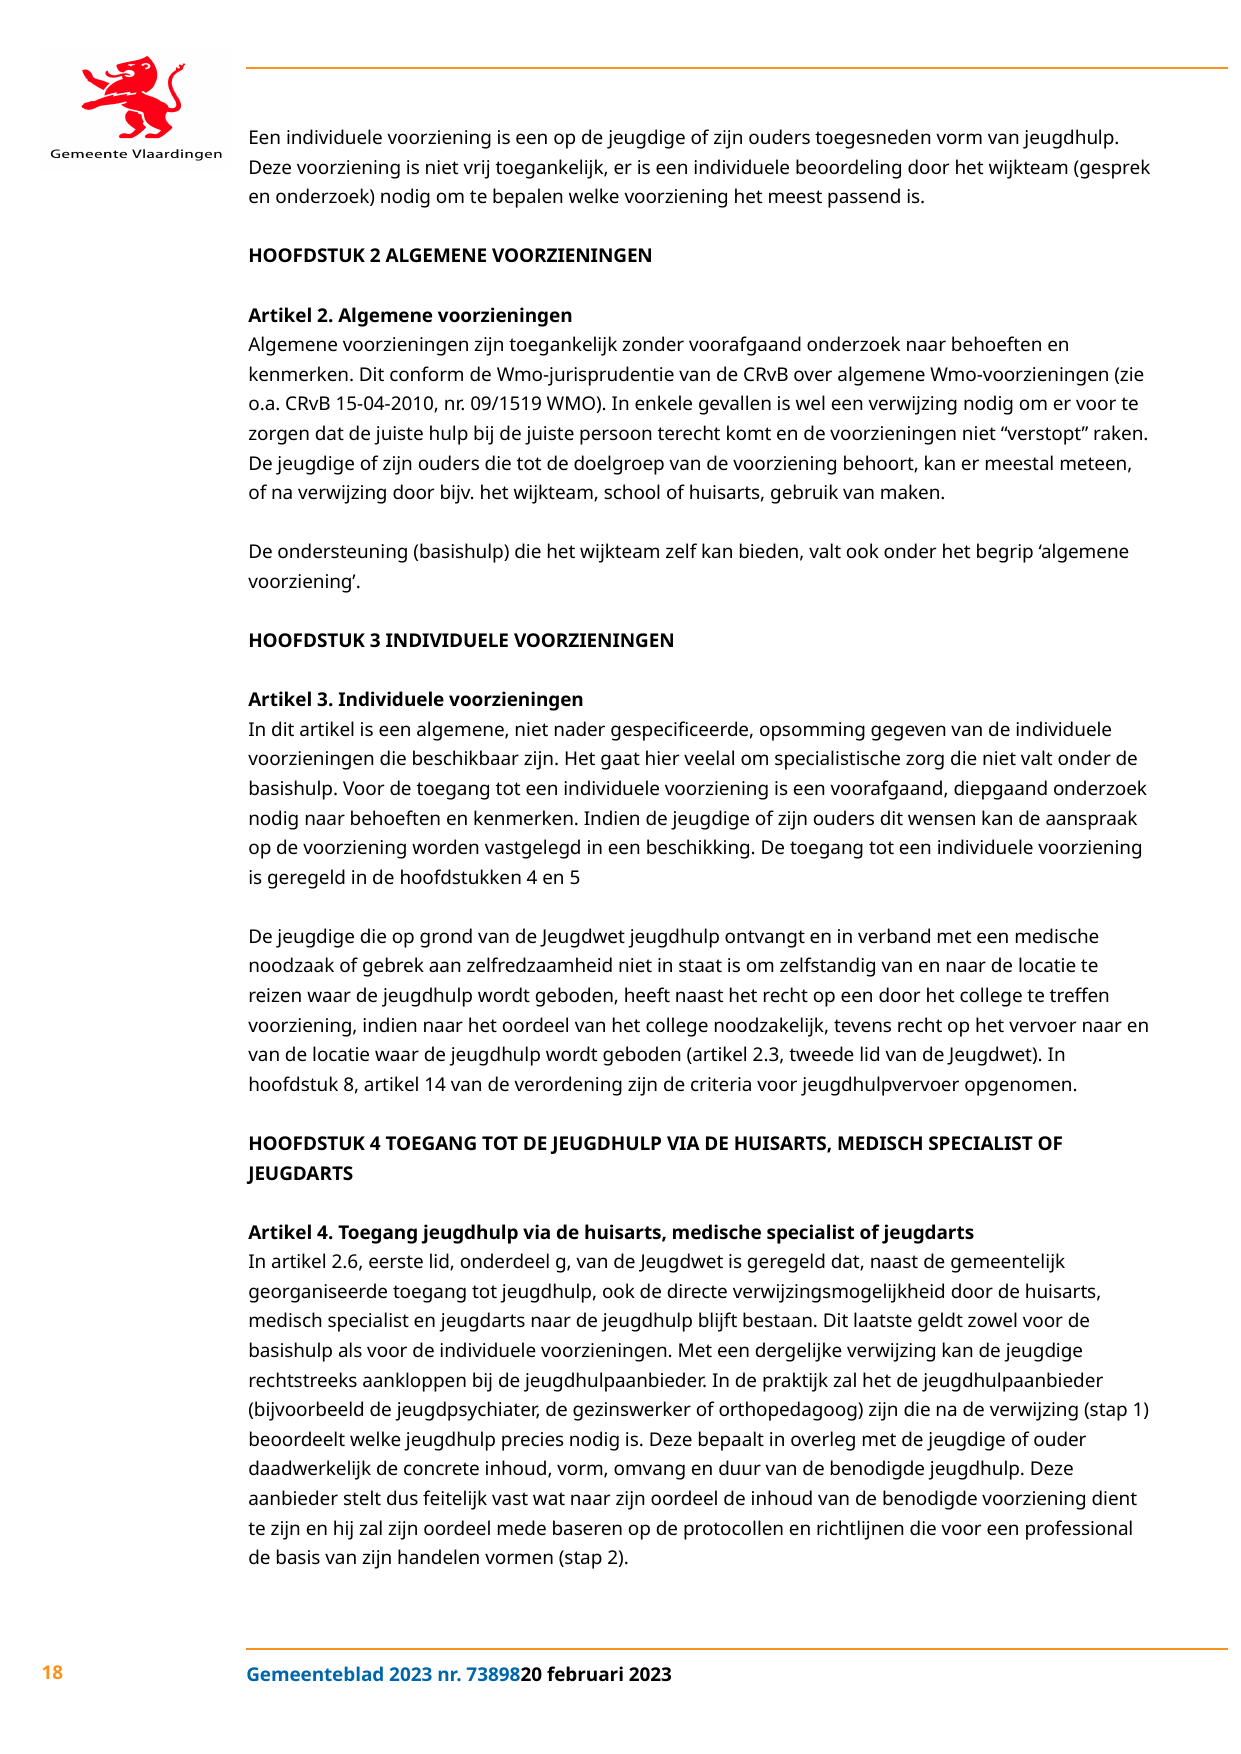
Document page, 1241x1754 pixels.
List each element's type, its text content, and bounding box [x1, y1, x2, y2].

text Een individuele voorziening is een op de jeugdige of zijn ouders toegesneden vorm van jeugdhulp. Deze voorziening is niet vrij toegankelijk, er is een individuele beoordeling door het wijkteam (gesprek en onderzoek) nodig om te bepalen welke voorziening het meest passend is. [248, 124, 1152, 209]
text Artikel 2. Algemene voorzieningen [248, 302, 1152, 328]
text In artikel 2.6, eerste lid, onderdeel g, van de Jeugdwet is geregeld dat, naast de gemeentelijk georganiseerde toegang tot jeugdhulp, ook de directe verwijzingsmogelijkheid door de huisarts, medisch specialist en jeugdarts naar de jeugdhulp blijft bestaan. Dit laatste geldt zowel voor de basishulp als voor de individuele voorzieningen. Met een dergelijke verwijzing kan de jeugdige rechtstreeks aankloppen bij de jeugdhulpaanbieder. In de praktijk zal het de jeugdhulpaanbieder (bijvoorbeeld de jeugdpsychiater, de gezinswerker of orthopedagoog) zijn die na de verwijzing (stap 1) beoordeelt welke jeugdhulp precies nodig is. Deze bepaalt in overleg met de jeugdige of ouder daadwerkelijk de concrete inhoud, vorm, omvang en duur van de benodigde jeugdhulp. Deze aanbieder stelt dus feitelijk vast wat naar zijn oordeel de inhoud van de benodigde voorziening dient te zijn en hij zal zijn oordeel mede baseren op de protocollen en richtlijnen die voor een professional de basis van zijn handelen vormen (stap 2). [248, 1248, 1152, 1570]
text De ondersteuning (basishulp) die het wijkteam zelf kan bieden, valt ook onder het begrip ‘algemene voorziening’. [248, 538, 1152, 594]
text HOOFDSTUK 2 ALGEMENE VOORZIENINGEN [248, 243, 1152, 268]
text Artikel 4. Toegang jeugdhulp via de huisarts, medische specialist of jeugdarts [248, 1219, 1152, 1245]
text HOOFDSTUK 4 TOEGANG TOT DE JEUGDHULP VIA DE HUISARTS, MEDISCH SPECIALIST OF JEUGDARTS [248, 1130, 1152, 1186]
text HOOFDSTUK 3 INDIVIDUELE VOORZIENINGEN [248, 627, 1152, 653]
text Artikel 3. Individuele voorzieningen [248, 686, 1152, 712]
picture [41, 47, 231, 172]
text Algemene voorzieningen zijn toegankelijk zonder voorafgaand onderzoek naar behoeften en kenmerken. Dit conform de Wmo-jurisprudentie van de CRvB over algemene Wmo-voorzieningen (zie o.a. CRvB 15-04-2010, nr. 09/1519 WMO). In enkele gevallen is wel een verwijzing nodig om er voor te zorgen dat de juiste hulp bij de juiste persoon terecht komt en de voorzieningen niet “verstopt” raken. De jeugdige of zijn ouders die tot de doelgroep van de voorziening behoort, kan er meestal meteen, of na verwijzing door bijv. het wijkteam, school of huisarts, gebruik van maken. [248, 331, 1152, 505]
text In dit artikel is een algemene, niet nader gespecificeerde, opsomming gegeven van de individuele voorzieningen die beschikbaar zijn. Het gaat hier veelal om specialistische zorg die niet valt onder de basishulp. Voor de toegang tot een individuele voorziening is een voorafgaand, diepgaand onderzoek nodig naar behoeften en kenmerken. Indien de jeugdige of zijn ouders dit wensen kan de aanspraak op de voorziening worden vastgelegd in een beschikking. De toegang tot een individuele voorziening is geregeld in de hoofdstukken 4 en 5 [248, 716, 1152, 890]
text De jeugdige die op grond van de Jeugdwet jeugdhulp ontvangt en in verband met een medische noodzaak of gebrek aan zelfredzaamheid niet in staat is om zelfstandig van en naar de locatie te reizen waar de jeugdhulp wordt geboden, heeft naast het recht op een door het college te treffen voorziening, indien naar het oordeel van het college noodzakelijk, tevens recht op het vervoer naar en van de locatie waar de jeugdhulp wordt geboden (artikel 2.3, tweede lid van de Jeugdwet). In hoofdstuk 8, artikel 14 van de verordening zijn de criteria voor jeugdhulpvervoer opgenomen. [248, 923, 1152, 1097]
